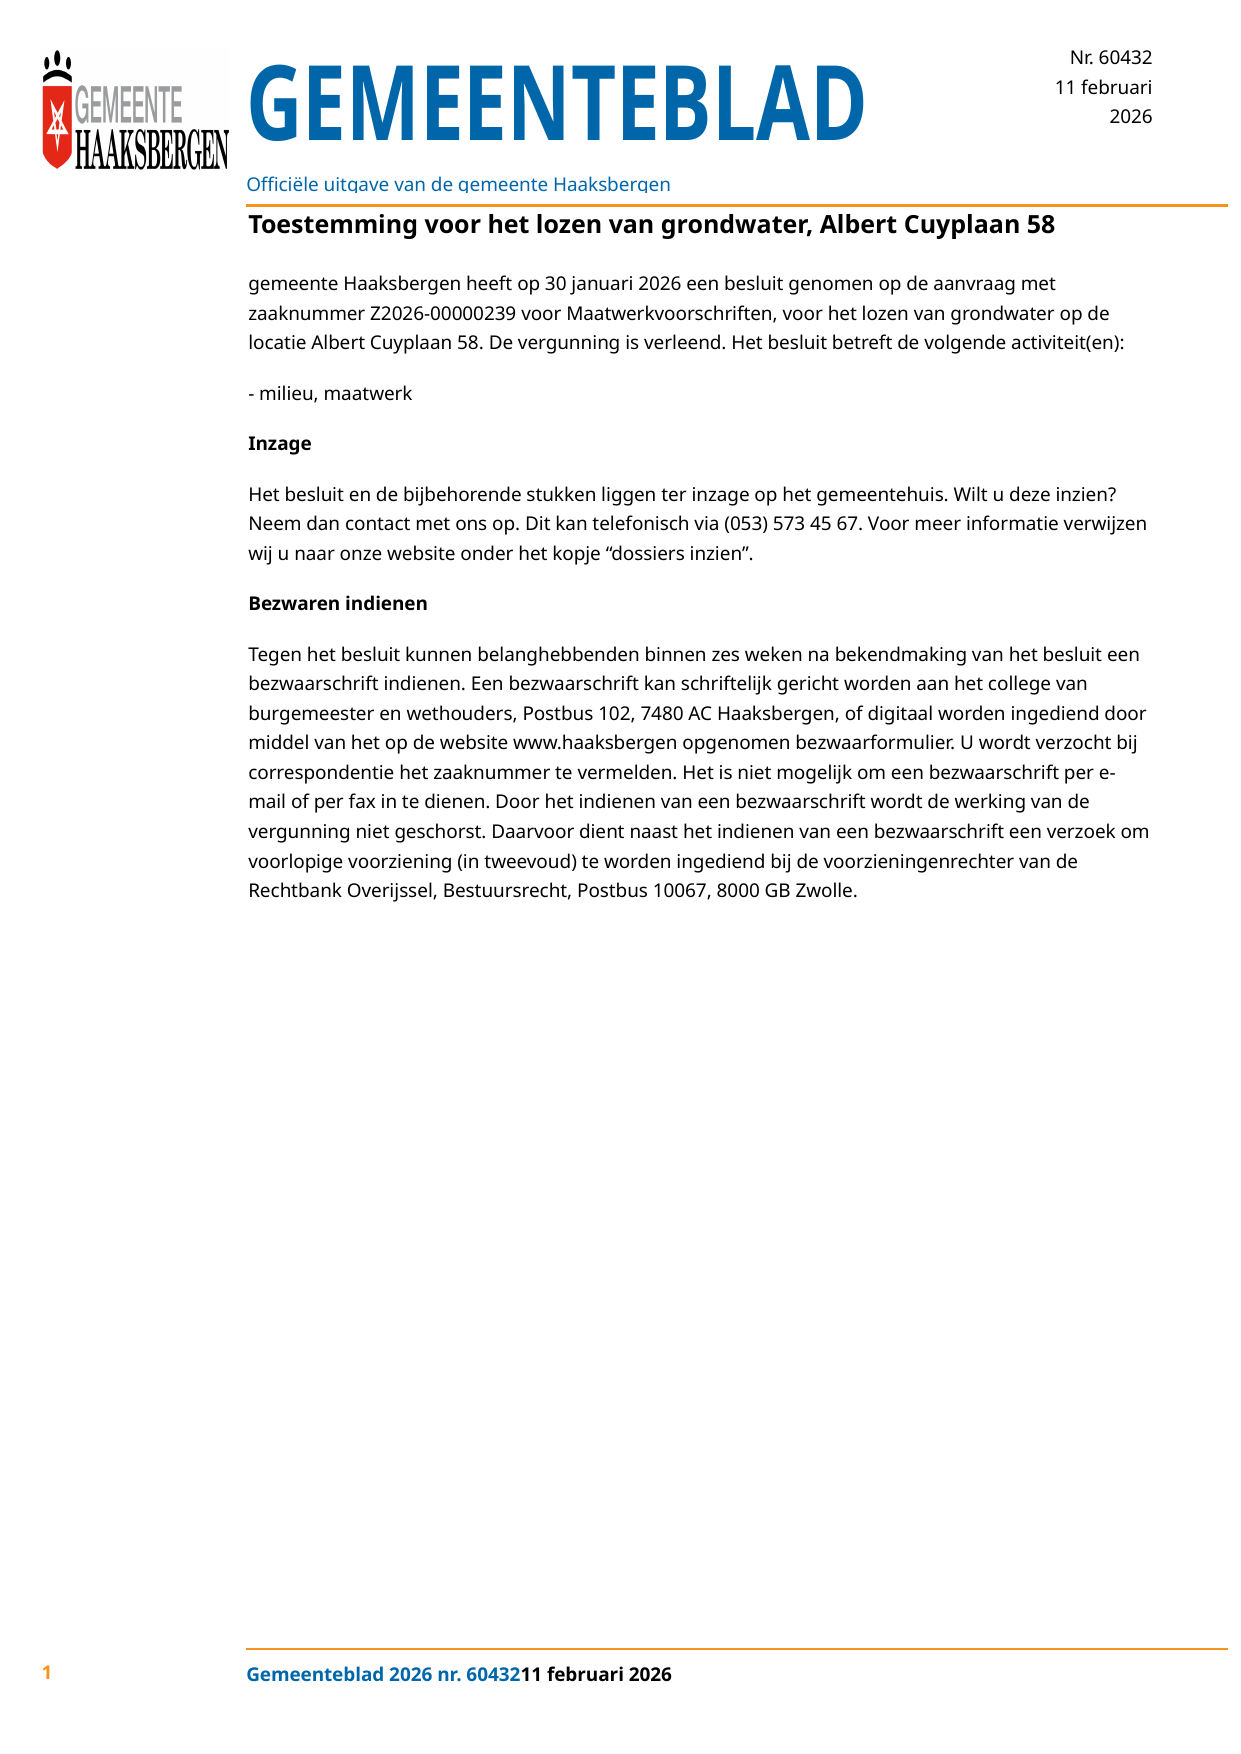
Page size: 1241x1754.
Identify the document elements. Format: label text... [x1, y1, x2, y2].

text Tegen het besluit kunnen belanghebbenden binnen zes weken na bekendmaking van het besluit een bezwaarschrift indienen. Een bezwaarschrift kan schriftelijk gericht worden aan het college van burgemeester en wethouders, Postbus 102, 7480 AC Haaksbergen, of digitaal worden ingediend door middel van het op de website www.haaksbergen opgenomen bezwaarformulier. U wordt verzocht bij correspondentie het zaaknummer te vermelden. Het is niet mogelijk om een bezwaarschrift per e-mail of per fax in te dienen. Door het indienen van een bezwaarschrift wordt de werking van de vergunning niet geschorst. Daarvoor dient naast het indienen van een bezwaarschrift een verzoek om voorlopige voorziening (in tweevoud) te worden ingediend bij de voorzieningenrechter van de Rechtbank Overijssel, Bestuursrecht, Postbus 10067, 8000 GB Zwolle. [248, 641, 1152, 903]
text Toestemming voor het lozen van grondwater, Albert Cuyplaan 58 [248, 207, 1152, 241]
text Het besluit en de bijbehorende stukken liggen ter inzage op het gemeentehuis. Wilt u deze inzien? Neem dan contact met ons op. Dit kan telefonisch via (053) 573 45 67. Voor meer informatie verwijzen wij u naar onze website onder het kopje “dossiers inzien”. [248, 481, 1152, 566]
text - milieu, maatwerk [248, 380, 1152, 406]
text Inzage [248, 430, 1152, 456]
picture [41, 47, 231, 172]
text Bezwaren indienen [248, 590, 1152, 616]
text gemeente Haaksbergen heeft op 30 januari 2026 een besluit genomen op de aanvraag met zaaknummer Z2026-00000239 voor Maatwerkvoorschriften, voor het lozen van grondwater op de locatie Albert Cuyplaan 58. De vergunning is verleend. Het besluit betreft de volgende activiteit(en): [248, 270, 1152, 355]
